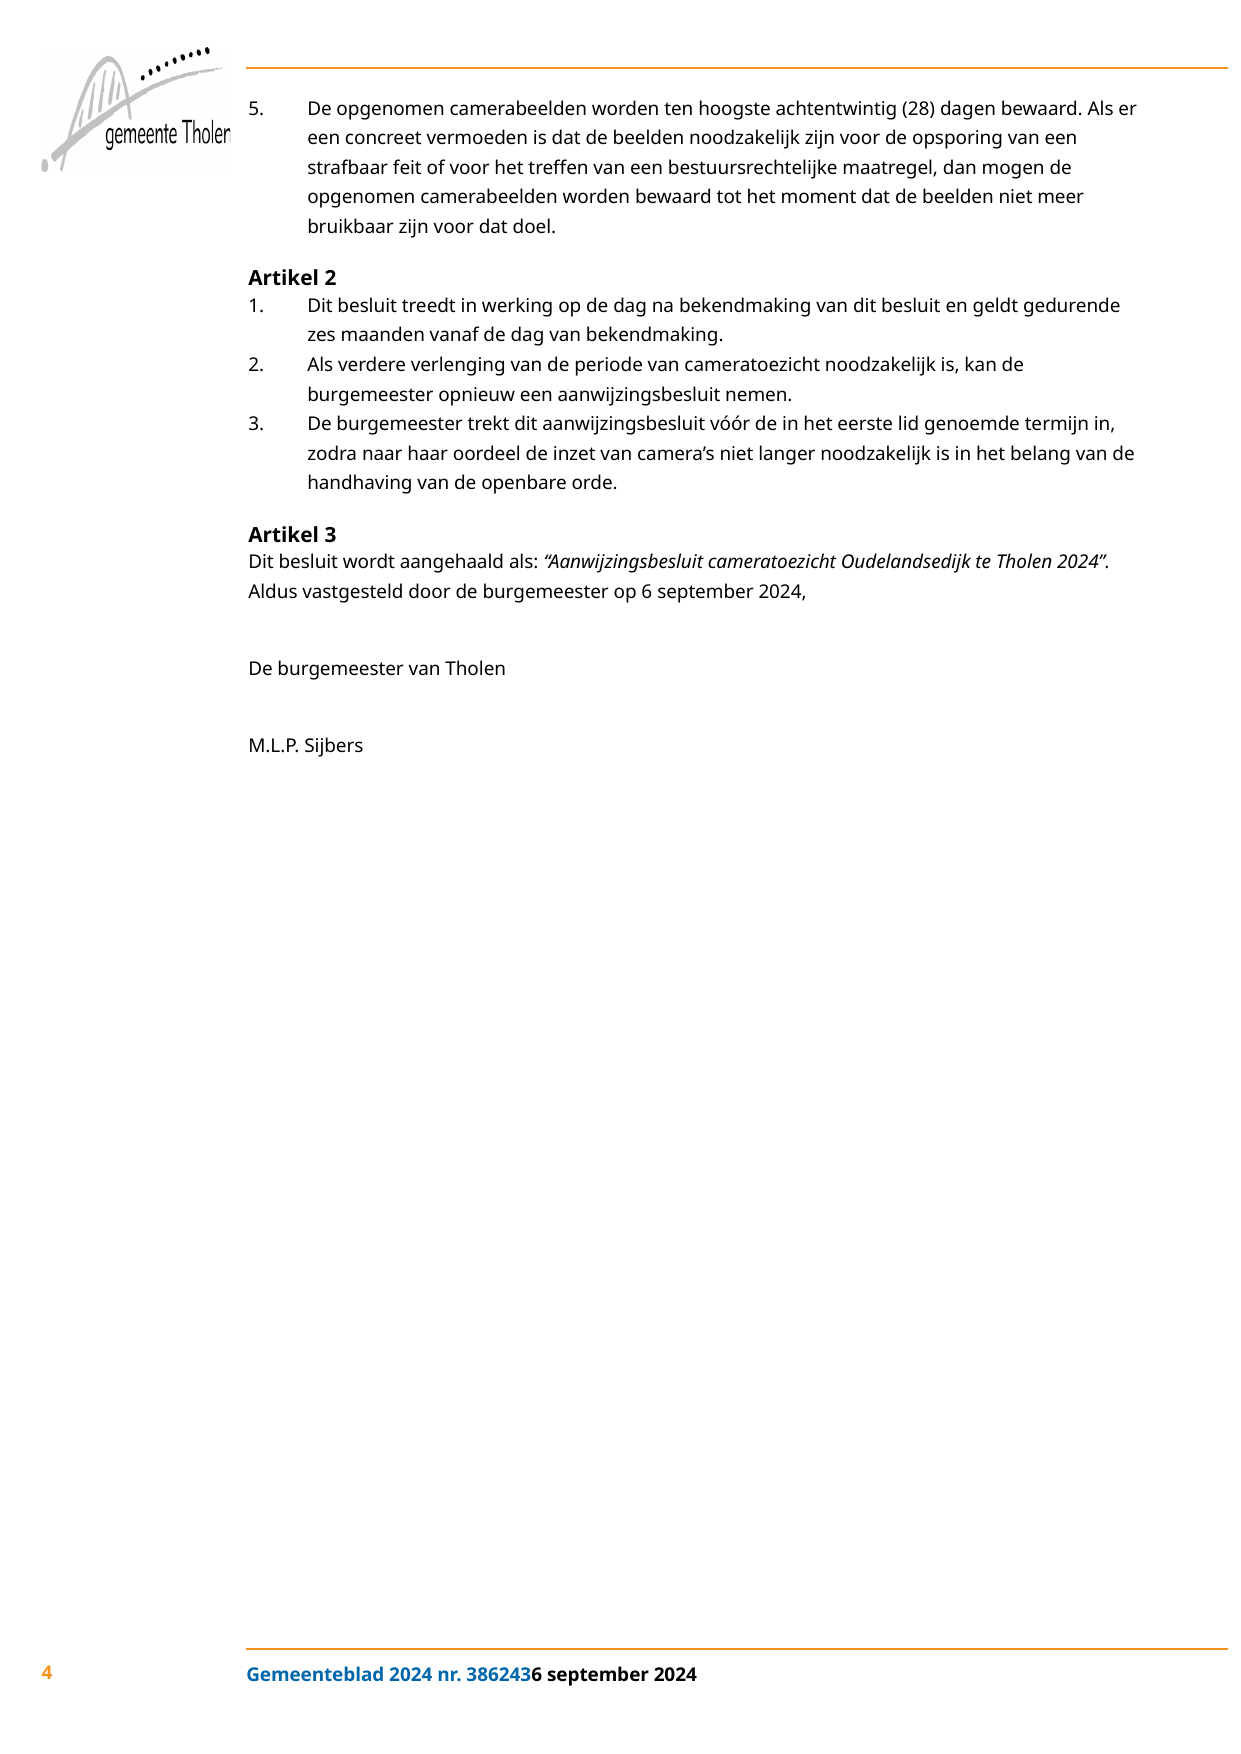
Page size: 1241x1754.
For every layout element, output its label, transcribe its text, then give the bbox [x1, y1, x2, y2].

text De burgemeester van Tholen [248, 655, 1152, 681]
text Artikel 3 [248, 520, 1152, 548]
text M.L.P. Sijbers [248, 732, 1152, 758]
list Als verdere verlenging van de periode van cameratoezicht noodzakelijk is, kan de burgemeester opnieuw een aanwijzingsbesluit nemen. [248, 351, 1152, 406]
text Dit besluit wordt aangehaald als: “Aanwijzingsbesluit cameratoezicht Oudelandsedijk te Tholen 2024”. [248, 548, 1152, 574]
text Artikel 2 [248, 263, 1152, 292]
list De burgemeester trekt dit aanwijzingsbesluit vóór de in het eerste lid genoemde termijn in, zodra naar haar oordeel de inzet van camera’s niet langer noodzakelijk is in het belang van de handhaving van de openbare orde. [248, 410, 1152, 495]
picture [41, 47, 231, 172]
text Aldus vastgesteld door de burgemeester op 6 september 2024, [248, 578, 1152, 604]
list Dit besluit treedt in werking op de dag na bekendmaking van dit besluit en geldt gedurende zes maanden vanaf de dag van bekendmaking. [248, 292, 1152, 347]
list De opgenomen camerabeelden worden ten hoogste achtentwintig (28) dagen bewaard. Als er een concreet vermoeden is dat de beelden noodzakelijk zijn voor de opsporing van een strafbaar feit of voor het treffen van een bestuursrechtelijke maatregel, dan mogen de opgenomen camerabeelden worden bewaard tot het moment dat de beelden niet meer bruikbaar zijn voor dat doel. [248, 95, 1152, 239]
